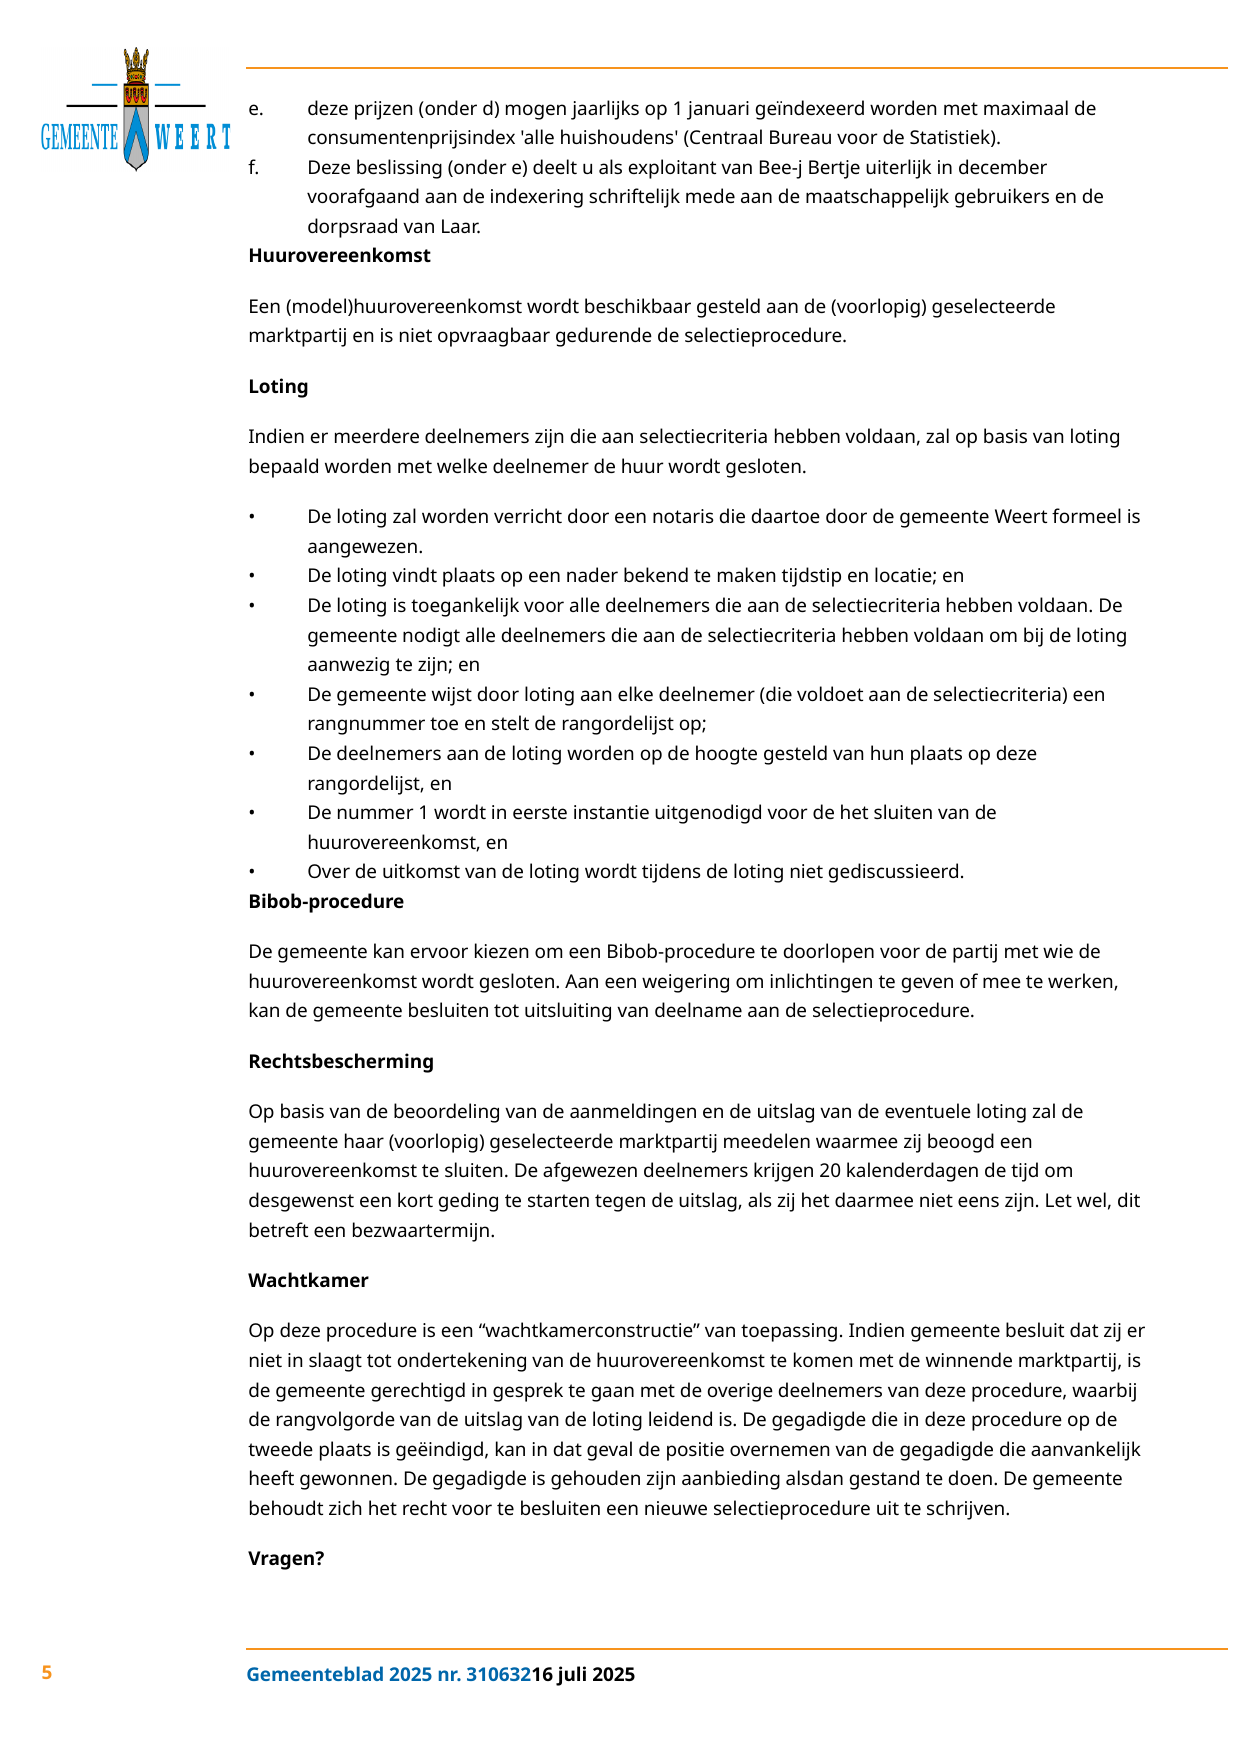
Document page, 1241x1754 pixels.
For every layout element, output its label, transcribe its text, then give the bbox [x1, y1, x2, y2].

text Bibob-procedure [248, 888, 1152, 914]
list De loting vindt plaats op een nader bekend te maken tijdstip en locatie; en [248, 563, 1152, 588]
text Op basis van de beoordeling van de aanmeldingen en de uitslag van de eventuele loting zal de gemeente haar (voorlopig) geselecteerde marktpartij meedelen waarmee zij beoogd een huurovereenkomst te sluiten. De afgewezen deelnemers krijgen 20 kalenderdagen de tijd om desgewenst een kort geding te starten tegen de uitslag, als zij het daarmee niet eens zijn. Let wel, dit betreft een bezwaartermijn. [248, 1098, 1152, 1243]
list deze prijzen (onder d) mogen jaarlijks op 1 januari geïndexeerd worden met maximaal de consumentenprijsindex 'alle huishoudens' (Centraal Bureau voor de Statistiek). [248, 95, 1152, 150]
text Een (model)huurovereenkomst wordt beschikbaar gesteld aan de (voorlopig) geselecteerde marktpartij en is niet opvraagbaar gedurende de selectieprocedure. [248, 293, 1152, 348]
text Rechtsbescherming [248, 1048, 1152, 1074]
list De loting zal worden verricht door een notaris die daartoe door de gemeente Weert formeel is aangewezen. [248, 503, 1152, 559]
list Deze beslissing (onder e) deelt u als exploitant van Bee-j Bertje uiterlijk in december voorafgaand aan de indexering schriftelijk mede aan de maatschappelijk gebruikers en de dorpsraad van Laar. [248, 154, 1152, 239]
text Wachtkamer [248, 1267, 1152, 1293]
text Indien er meerdere deelnemers zijn die aan selectiecriteria hebben voldaan, zal op basis van loting bepaald worden met welke deelnemer de huur wordt gesloten. [248, 423, 1152, 479]
text Vragen? [248, 1546, 1152, 1571]
text Loting [248, 373, 1152, 399]
text De gemeente kan ervoor kiezen om een Bibob-procedure te doorlopen voor de partij met wie de huurovereenkomst wordt gesloten. Aan een weigering om inlichtingen te geven of mee te werken, kan de gemeente besluiten tot uitsluiting van deelname aan de selectieprocedure. [248, 938, 1152, 1023]
list De nummer 1 wordt in eerste instantie uitgenodigd voor de het sluiten van de huurovereenkomst, en [248, 799, 1152, 855]
list De deelnemers aan de loting worden op de hoogte gesteld van hun plaats op deze rangordelijst, en [248, 740, 1152, 796]
list Over de uitkomst van de loting wordt tijdens de loting niet gediscussieerd. [248, 858, 1152, 884]
list De gemeente wijst door loting aan elke deelnemer (die voldoet aan de selectiecriteria) een rangnummer toe en stelt de rangordelijst op; [248, 681, 1152, 736]
list De loting is toegankelijk voor alle deelnemers die aan de selectiecriteria hebben voldaan. De gemeente nodigt alle deelnemers die aan de selectiecriteria hebben voldaan om bij de loting aanwezig te zijn; en [248, 592, 1152, 677]
text Op deze procedure is een “wachtkamerconstructie” van toepassing. Indien gemeente besluit dat zij er niet in slaagt tot ondertekening van de huurovereenkomst te komen met de winnende marktpartij, is de gemeente gerechtigd in gesprek te gaan met de overige deelnemers van deze procedure, waarbij de rangvolgorde van de uitslag van de loting leidend is. De gegadigde die in deze procedure op de tweede plaats is geëindigd, kan in dat geval de positie overnemen van de gegadigde die aanvankelijk heeft gewonnen. De gegadigde is gehouden zijn aanbieding alsdan gestand te doen. De gemeente behoudt zich het recht voor te besluiten een nieuwe selectieprocedure uit te schrijven. [248, 1318, 1152, 1521]
text Huurovereenkomst [248, 243, 1152, 268]
picture [41, 47, 231, 172]
